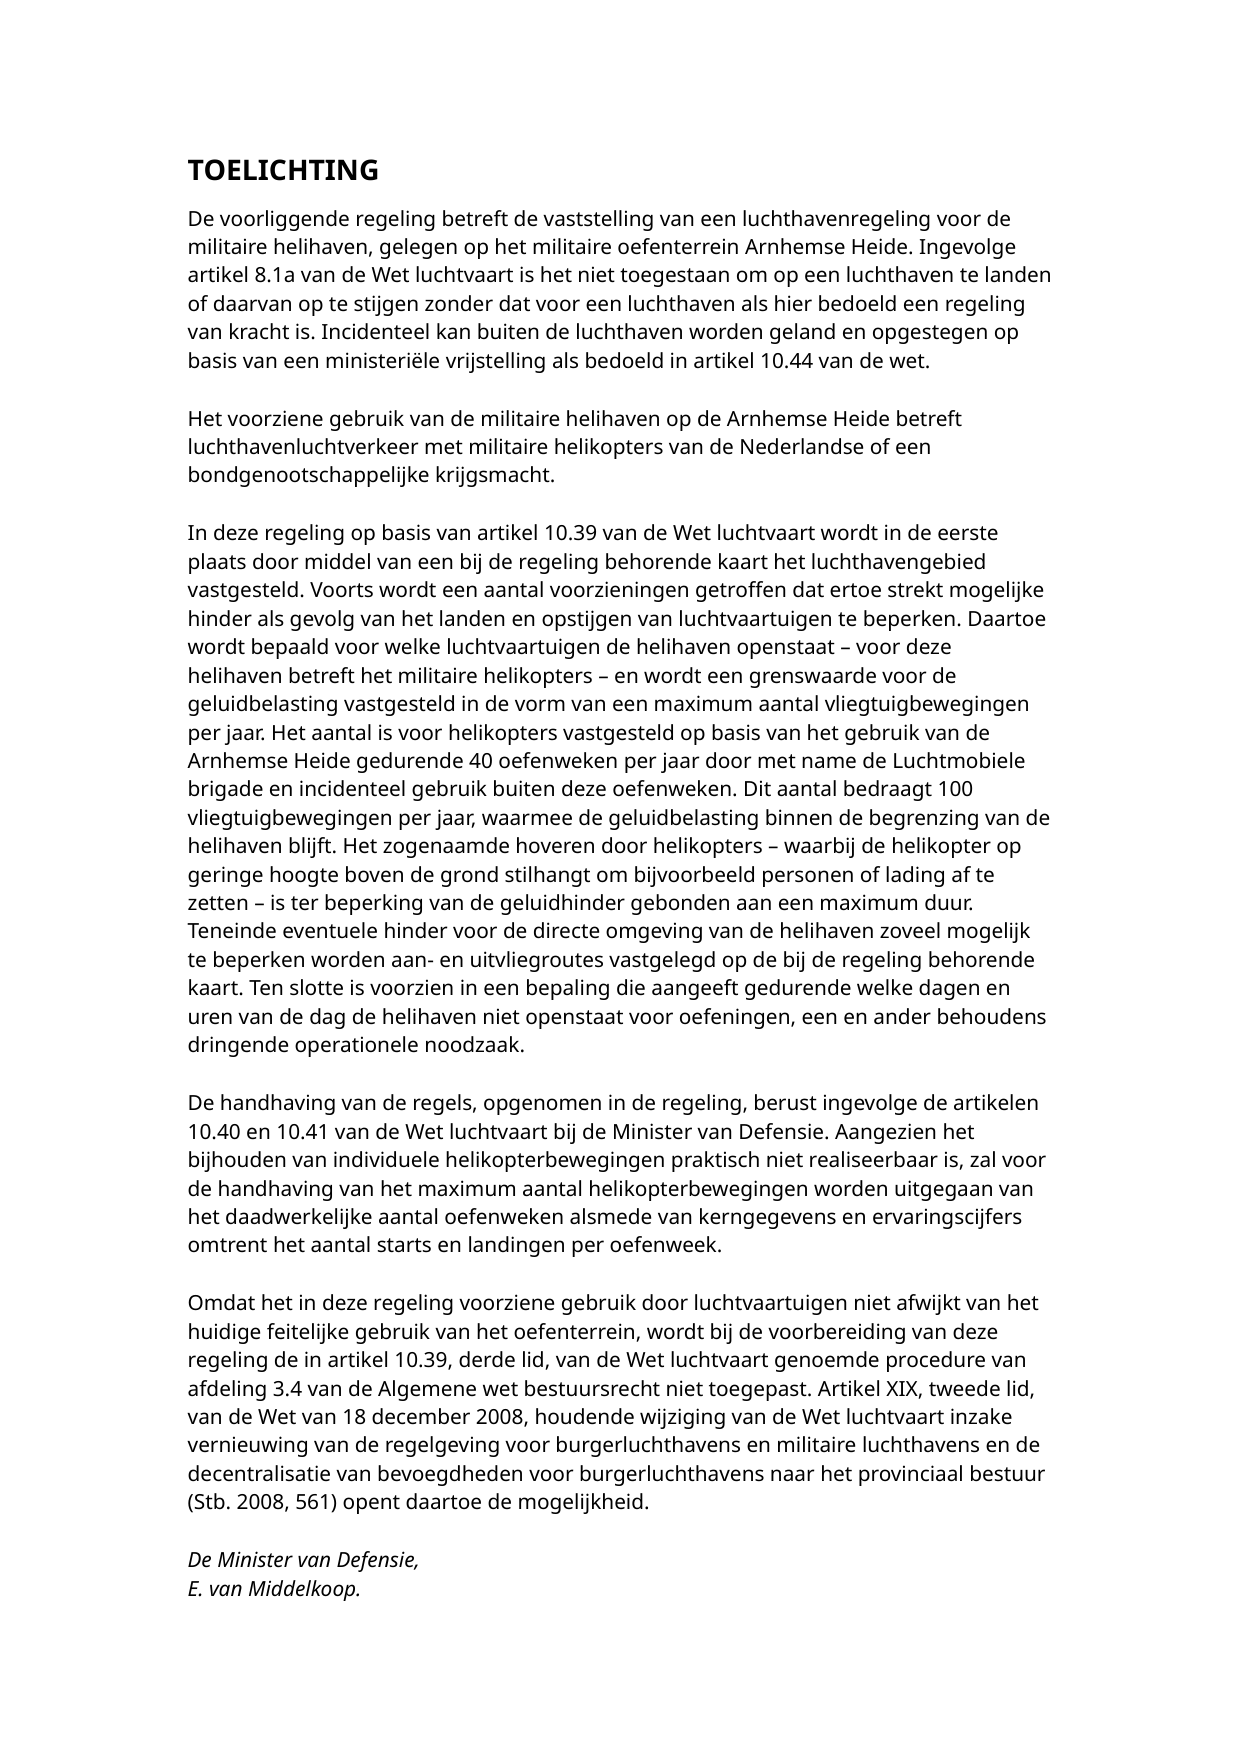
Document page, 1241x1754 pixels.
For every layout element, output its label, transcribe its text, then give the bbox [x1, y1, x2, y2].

text Omdat het in deze regeling voorziene gebruik door luchtvaartuigen niet afwijkt van het huidige feitelijke gebruik van het oefenterrein, wordt bij de voorbereiding van deze regeling de in artikel 10.39, derde lid, van de Wet luchtvaart genoemde procedure van afdeling 3.4 van de Algemene wet bestuursrecht niet toegepast. Artikel XIX, tweede lid, van de Wet van 18 december 2008, houdende wijziging van de Wet luchtvaart inzake vernieuwing van de regelgeving voor burgerluchthavens en militaire luchthavens en de decentralisatie van bevoegdheden voor burgerluchthavens naar het provinciaal bestuur (Stb. 2008, 561) opent daartoe de mogelijkheid. [187, 1288, 1053, 1516]
text In deze regeling op basis van artikel 10.39 van de Wet luchtvaart wordt in de eerste plaats door middel van een bij de regeling behorende kaart het luchthavengebied vastgesteld. Voorts wordt een aantal voorzieningen getroffen dat ertoe strekt mogelijke hinder als gevolg van het landen en opstijgen van luchtvaartuigen te beperken. Daartoe wordt bepaald voor welke luchtvaartuigen de helihaven openstaat – voor deze helihaven betreft het militaire helikopters – en wordt een grenswaarde voor de geluidbelasting vastgesteld in de vorm van een maximum aantal vliegtuigbewegingen per jaar. Het aantal is voor helikopters vastgesteld op basis van het gebruik van de Arnhemse Heide gedurende 40 oefenweken per jaar door met name de Luchtmobiele brigade en incidenteel gebruik buiten deze oefenweken. Dit aantal bedraagt 100 vliegtuigbewegingen per jaar, waarmee de geluidbelasting binnen de begrenzing van de helihaven blijft. Het zogenaamde hoveren door helikopters – waarbij de helikopter op geringe hoogte boven de grond stilhangt om bijvoorbeeld personen of lading af te zetten – is ter beperking van de geluidhinder gebonden aan een maximum duur. Teneinde eventuele hinder voor de directe omgeving van de helihaven zoveel mogelijk te beperken worden aan- en uitvliegroutes vastgelegd op de bij de regeling behorende kaart. Ten slotte is voorzien in een bepaling die aangeeft gedurende welke dagen en uren van de dag de helihaven niet openstaat voor oefeningen, een en ander behoudens dringende operationele noodzaak. [187, 518, 1053, 1059]
text De voorliggende regeling betreft de vaststelling van een luchthavenregeling voor de militaire helihaven, gelegen op het militaire oefenterrein Arnhemse Heide. Ingevolge artikel 8.1a van de Wet luchtvaart is het niet toegestaan om op een luchthaven te landen of daarvan op te stijgen zonder dat voor een luchthaven als hier bedoeld een regeling van kracht is. Incidenteel kan buiten de luchthaven worden geland en opgestegen op basis van een ministeriële vrijstelling als bedoeld in artikel 10.44 van de wet. [187, 204, 1053, 374]
text Het voorziene gebruik van de militaire helihaven op de Arnhemse Heide betreft luchthavenluchtverkeer met militaire helikopters van de Nederlandse of een bondgenootschappelijke krijgsmacht. [187, 404, 1053, 489]
text E. van Middelkoop. [187, 1574, 1053, 1602]
text De handhaving van de regels, opgenomen in de regeling, berust ingevolge de artikelen 10.40 en 10.41 van de Wet luchtvaart bij de Minister van Defensie. Aangezien het bijhouden van individuele helikopterbewegingen praktisch niet realiseerbaar is, zal voor de handhaving van het maximum aantal helikopterbewegingen worden uitgegaan van het daadwerkelijke aantal oefenweken alsmede van kerngegevens en ervaringscijfers omtrent het aantal starts en landingen per oefenweek. [187, 1088, 1053, 1259]
subtitle TOELICHTING [187, 150, 1053, 189]
text De Minister van Defensie, [187, 1545, 1053, 1574]
